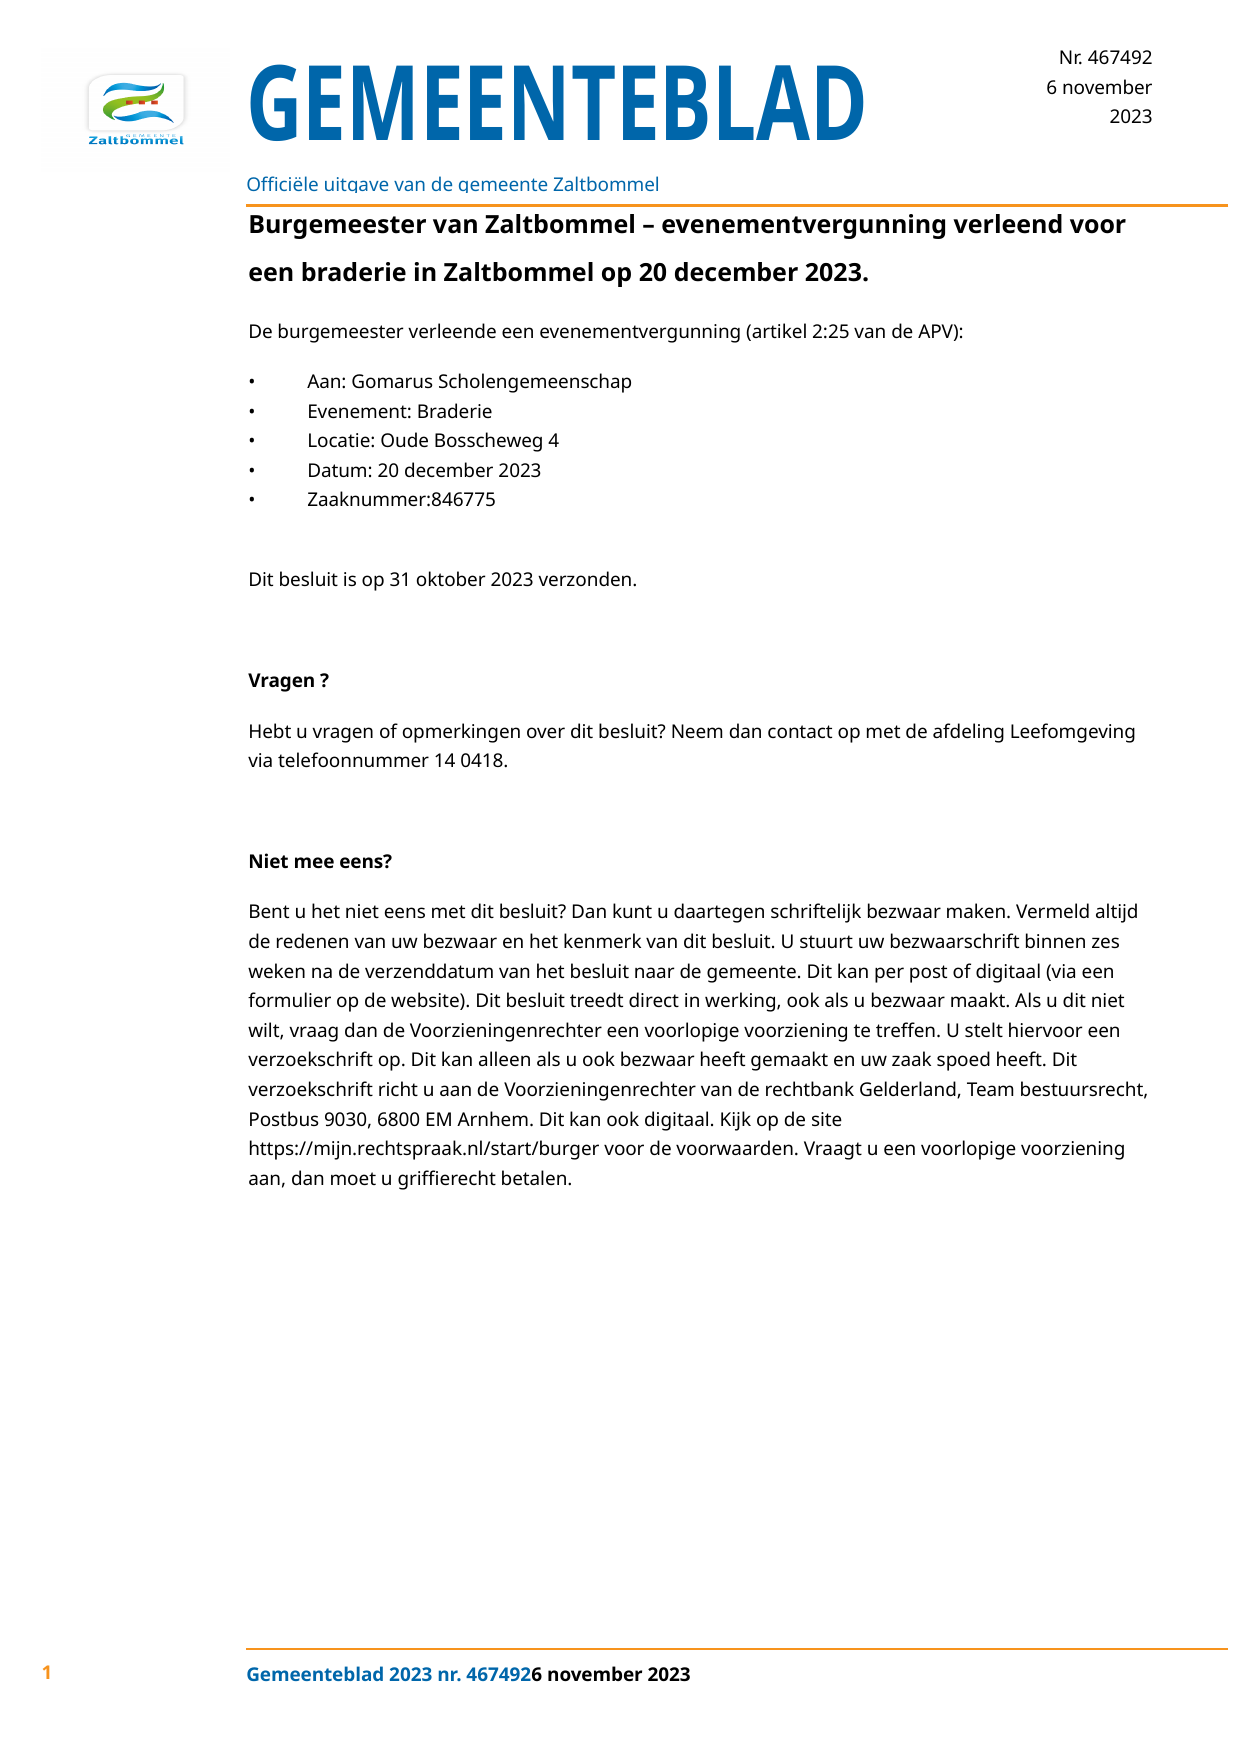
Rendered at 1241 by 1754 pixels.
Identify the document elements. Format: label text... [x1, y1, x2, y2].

list Evenement: Braderie [248, 398, 1152, 424]
text Bent u het niet eens met dit besluit? Dan kunt u daartegen schriftelijk bezwaar maken. Vermeld altijd de redenen van uw bezwaar en het kenmerk van dit besluit. U stuurt uw bezwaarschrift binnen zes weken na de verzenddatum van het besluit naar de gemeente. Dit kan per post of digitaal (via een formulier op de website). Dit besluit treedt direct in werking, ook als u bezwaar maakt. Als u dit niet wilt, vraag dan de Voorzieningenrechter een voorlopige voorziening te treffen. U stelt hiervoor een verzoekschrift op. Dit kan alleen als u ook bezwaar heeft gemaakt en uw zaak spoed heeft. Dit verzoekschrift richt u aan de Voorzieningenrechter van de rechtbank Gelderland, Team bestuursrecht, Postbus 9030, 6800 EM Arnhem. Dit kan ook digitaal. Kijk op de site https://mijn.rechtspraak.nl/start/burger voor de voorwaarden. Vraagt u een voorlopige voorziening aan, dan moet u griffierecht betalen. [248, 899, 1152, 1191]
text Vragen ? [248, 667, 1152, 693]
text Hebt u vragen of opmerkingen over dit besluit? Neem dan contact op met de afdeling Leefomgeving via telefoonnummer 14 0418. [248, 718, 1152, 773]
picture [41, 47, 231, 172]
text Burgemeester van Zaltbommel – evenementvergunning verleend voor een braderie in Zaltbommel op 20 december 2023. [248, 207, 1152, 288]
text Niet mee eens? [248, 848, 1152, 874]
list Locatie: Oude Bosscheweg 4 [248, 427, 1152, 453]
text Dit besluit is op 31 oktober 2023 verzonden. [248, 567, 1152, 592]
list Datum: 20 december 2023 [248, 457, 1152, 483]
list Zaaknummer:846775 [248, 487, 1152, 512]
text De burgemeester verleende een evenementvergunning (artikel 2:25 van de APV): [248, 318, 1152, 344]
list Aan: Gomarus Scholengemeenschap [248, 368, 1152, 394]
